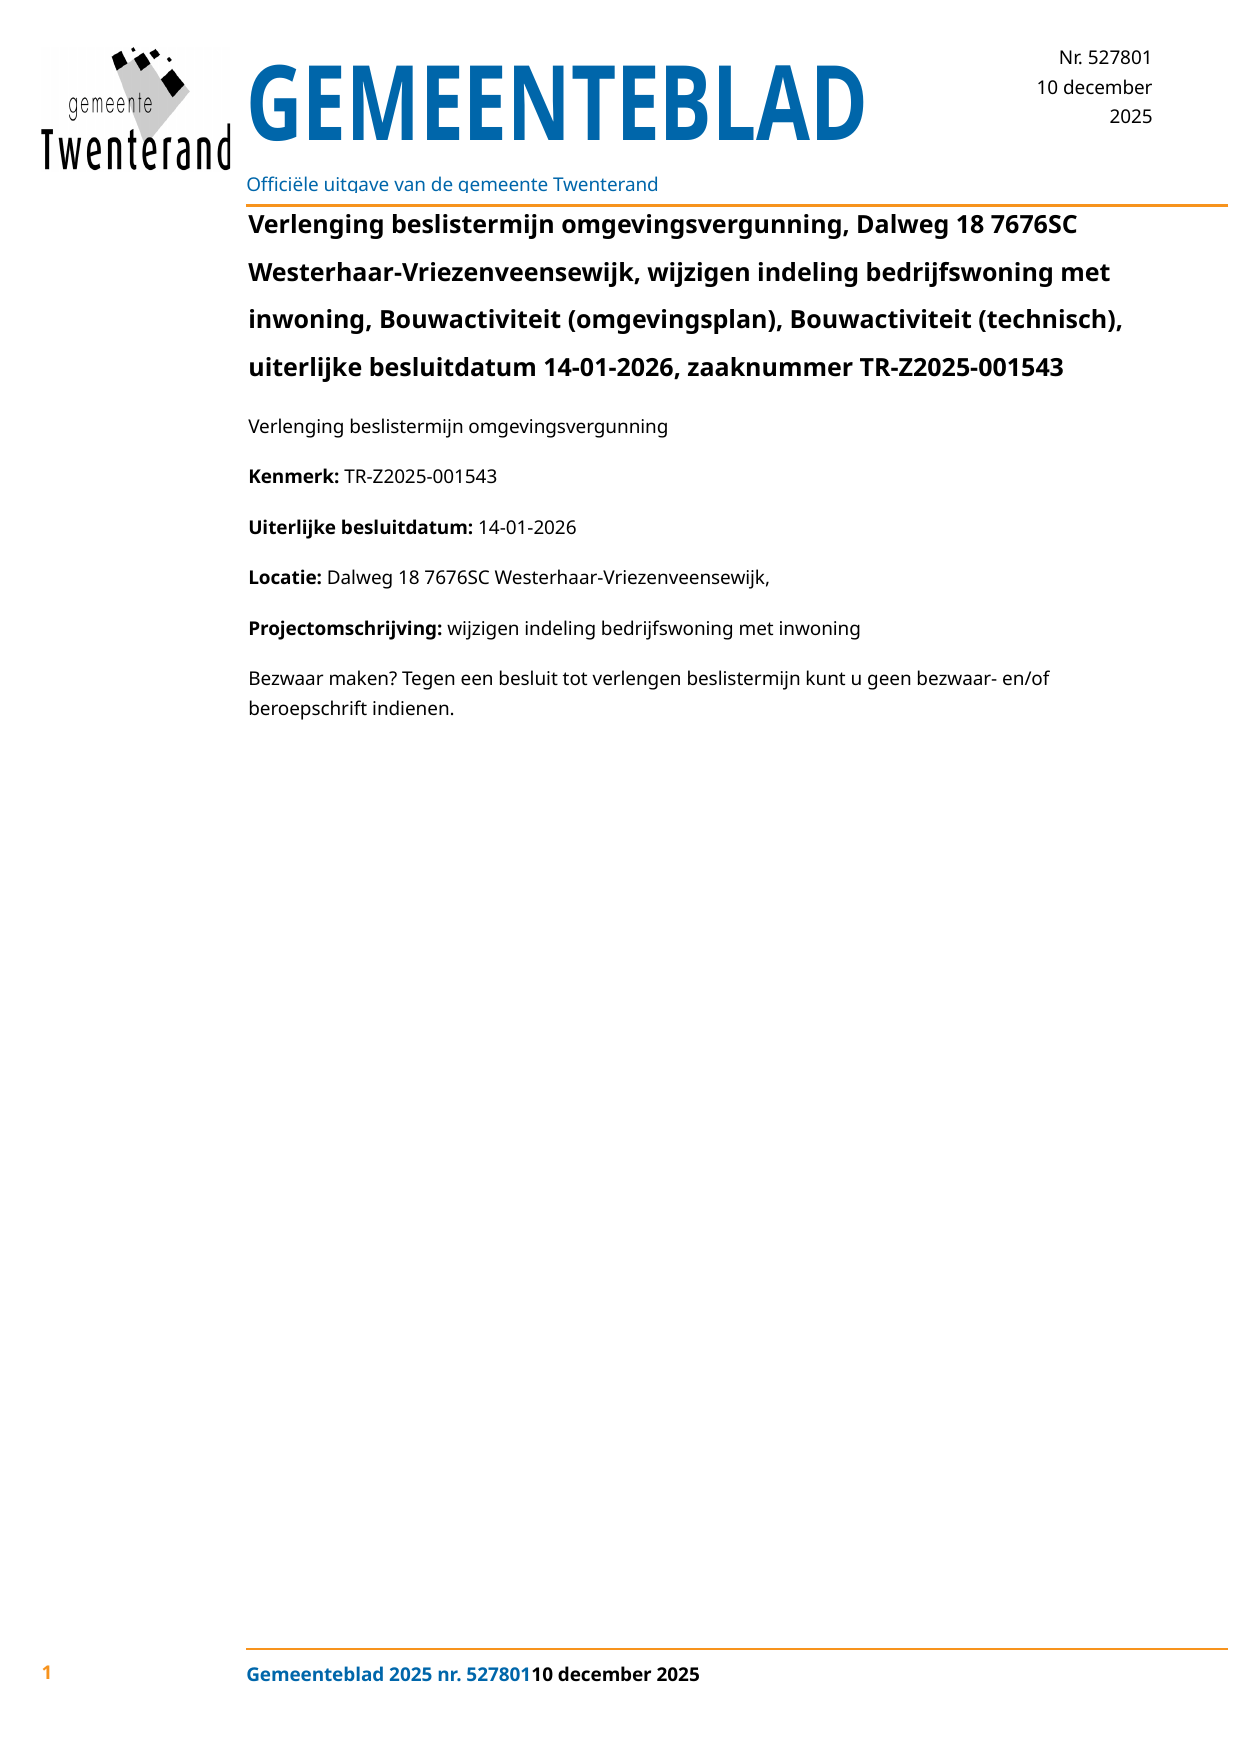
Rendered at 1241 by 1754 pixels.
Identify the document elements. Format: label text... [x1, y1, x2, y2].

text Kenmerk: TR-Z2025-001543 [248, 463, 1152, 489]
text Bezwaar maken? Tegen een besluit tot verlengen beslistermijn kunt u geen bezwaar- en/of beroepschrift indienen. [248, 665, 1152, 721]
text Verlenging beslistermijn omgevingsvergunning, Dalweg 18 7676SC Westerhaar-Vriezenveensewijk, wijzigen indeling bedrijfswoning met inwoning, Bouwactiviteit (omgevingsplan), Bouwactiviteit (technisch), uiterlijke besluitdatum 14-01-2026, zaaknummer TR-Z2025-001543 [248, 207, 1152, 384]
text Projectomschrijving: wijzigen indeling bedrijfswoning met inwoning [248, 615, 1152, 641]
picture [41, 47, 231, 172]
text Uiterlijke besluitdatum: 14-01-2026 [248, 514, 1152, 540]
text Locatie: Dalweg 18 7676SC Westerhaar-Vriezenveensewijk, [248, 564, 1152, 590]
text Verlenging beslistermijn omgevingsvergunning [248, 413, 1152, 439]
